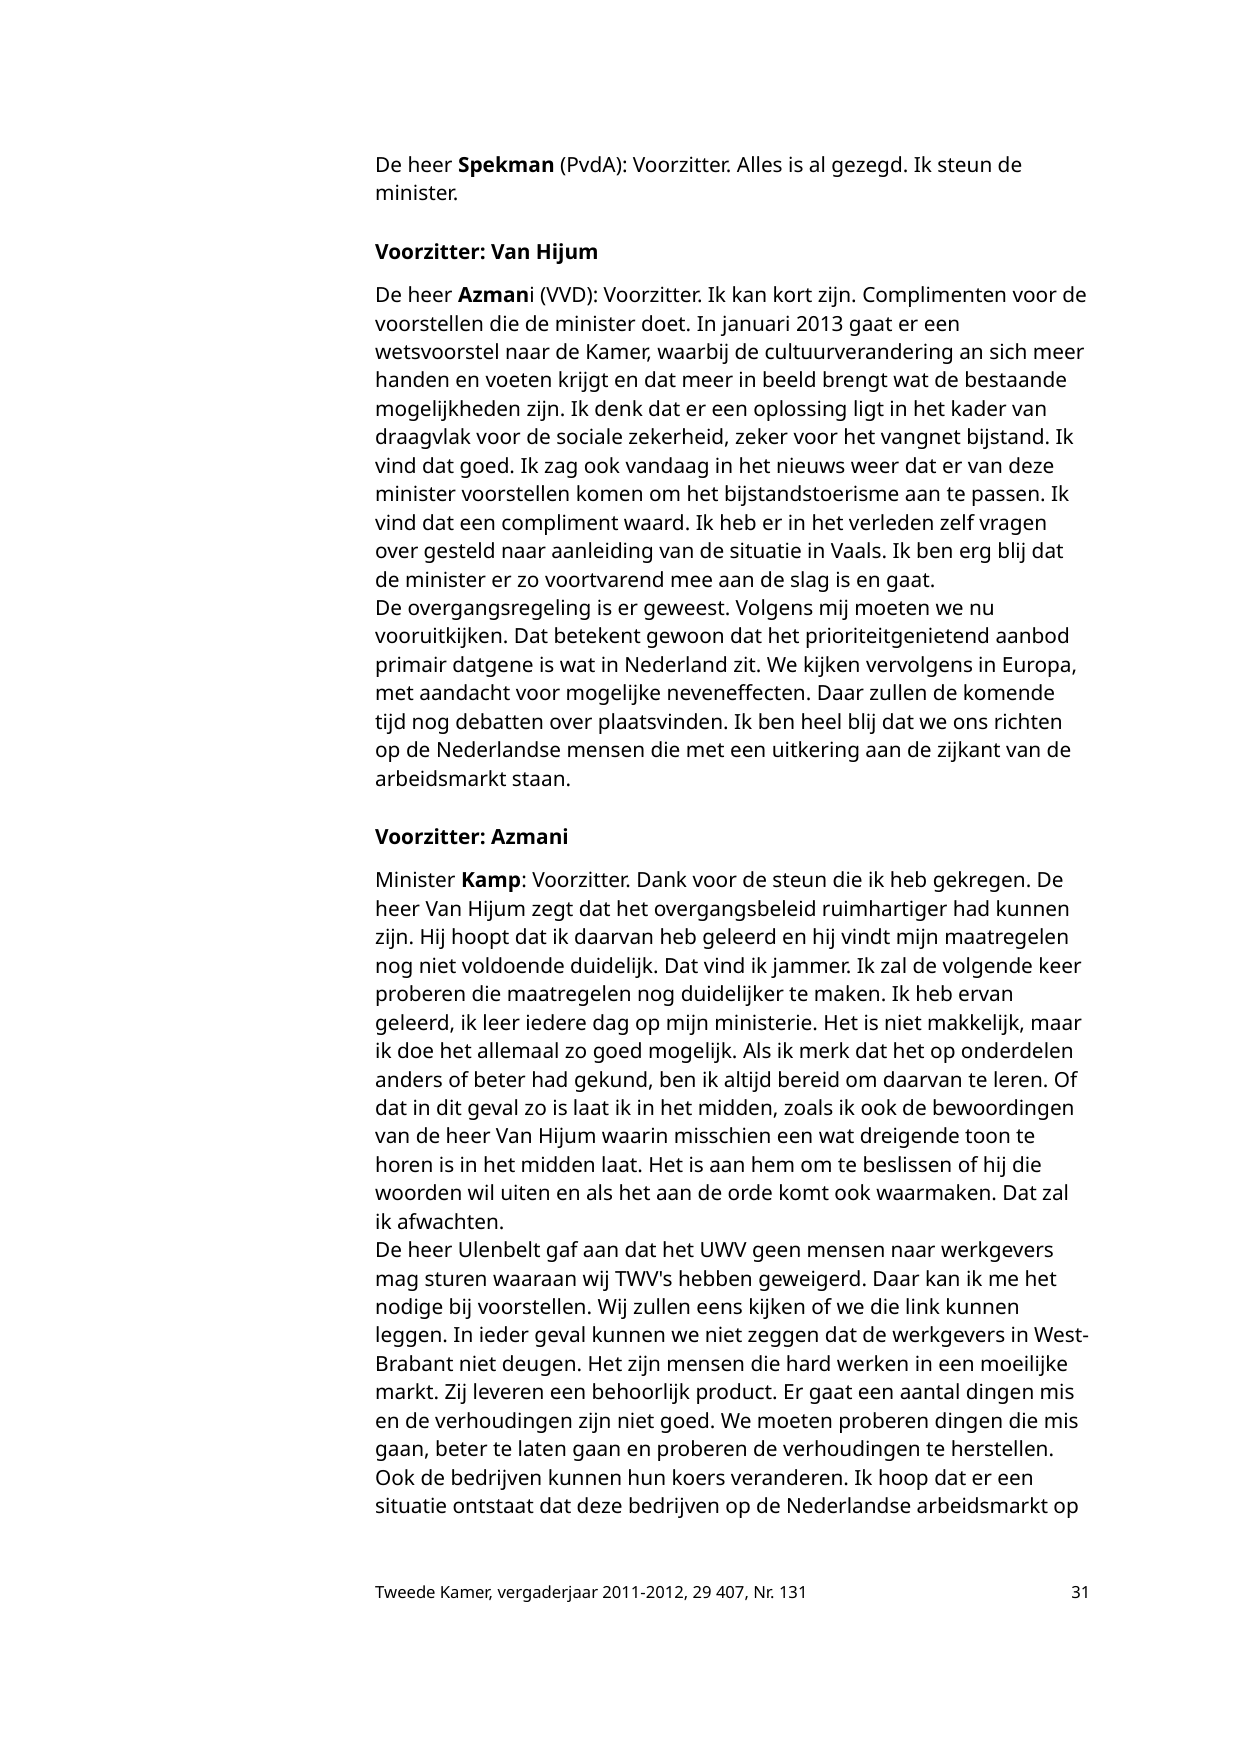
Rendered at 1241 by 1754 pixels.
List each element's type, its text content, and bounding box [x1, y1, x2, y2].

text De heer Azmani (VVD): Voorzitter. Ik kan kort zijn. Complimenten voor de voorstellen die de minister doet. In januari 2013 gaat er een wetsvoorstel naar de Kamer, waarbij de cultuurverandering an sich meer handen en voeten krijgt en dat meer in beeld brengt wat de bestaande mogelijkheden zijn. Ik denk dat er een oplossing ligt in het kader van draagvlak voor de sociale zekerheid, zeker voor het vangnet bijstand. Ik vind dat goed. Ik zag ook vandaag in het nieuws weer dat er van deze minister voorstellen komen om het bijstandstoerisme aan te passen. Ik vind dat een compliment waard. Ik heb er in het verleden zelf vragen over gesteld naar aanleiding van de situatie in Vaals. Ik ben erg blij dat de minister er zo voortvarend mee aan de slag is en gaat. [375, 280, 1090, 593]
text Minister Kamp: Voorzitter. Dank voor de steun die ik heb gekregen. De heer Van Hijum zegt dat het overgangsbeleid ruimhartiger had kunnen zijn. Hij hoopt dat ik daarvan heb geleerd en hij vindt mijn maatregelen nog niet voldoende duidelijk. Dat vind ik jammer. Ik zal de volgende keer proberen die maatregelen nog duidelijker te maken. Ik heb ervan geleerd, ik leer iedere dag op mijn ministerie. Het is niet makkelijk, maar ik doe het allemaal zo goed mogelijk. Als ik merk dat het op onderdelen anders of beter had gekund, ben ik altijd bereid om daarvan te leren. Of dat in dit geval zo is laat ik in het midden, zoals ik ook de bewoordingen van de heer Van Hijum waarin misschien een wat dreigende toon te horen is in het midden laat. Het is aan hem om te beslissen of hij die woorden wil uiten en als het aan de orde komt ook waarmaken. Dat zal ik afwachten. [375, 866, 1090, 1235]
text De heer Ulenbelt gaf aan dat het UWV geen mensen naar werkgevers mag sturen waaraan wij TWV's hebben geweigerd. Daar kan ik me het nodige bij voorstellen. Wij zullen eens kijken of we die link kunnen leggen. In ieder geval kunnen we niet zeggen dat de werkgevers in West-Brabant niet deugen. Het zijn mensen die hard werken in een moeilijke markt. Zij leveren een behoorlijk product. Er gaat een aantal dingen mis en de verhoudingen zijn niet goed. We moeten proberen dingen die mis gaan, beter te laten gaan en proberen de verhoudingen te herstellen. Ook de bedrijven kunnen hun koers veranderen. Ik hoop dat er een situatie ontstaat dat deze bedrijven op de Nederlandse arbeidsmarkt op [375, 1235, 1090, 1520]
text Voorzitter: Van Hijum [375, 237, 1090, 265]
text De heer Spekman (PvdA): Voorzitter. Alles is al gezegd. Ik steun de minister. [375, 150, 1090, 207]
text Voorzitter: Azmani [375, 822, 1090, 851]
text De overgangsregeling is er geweest. Volgens mij moeten we nu vooruitkijken. Dat betekent gewoon dat het prioriteitgenietend aanbod primair datgene is wat in Nederland zit. We kijken vervolgens in Europa, met aandacht voor mogelijke neveneffecten. Daar zullen de komende tijd nog debatten over plaatsvinden. Ik ben heel blij dat we ons richten op de Nederlandse mensen die met een uitkering aan de zijkant van de arbeidsmarkt staan. [375, 593, 1090, 792]
